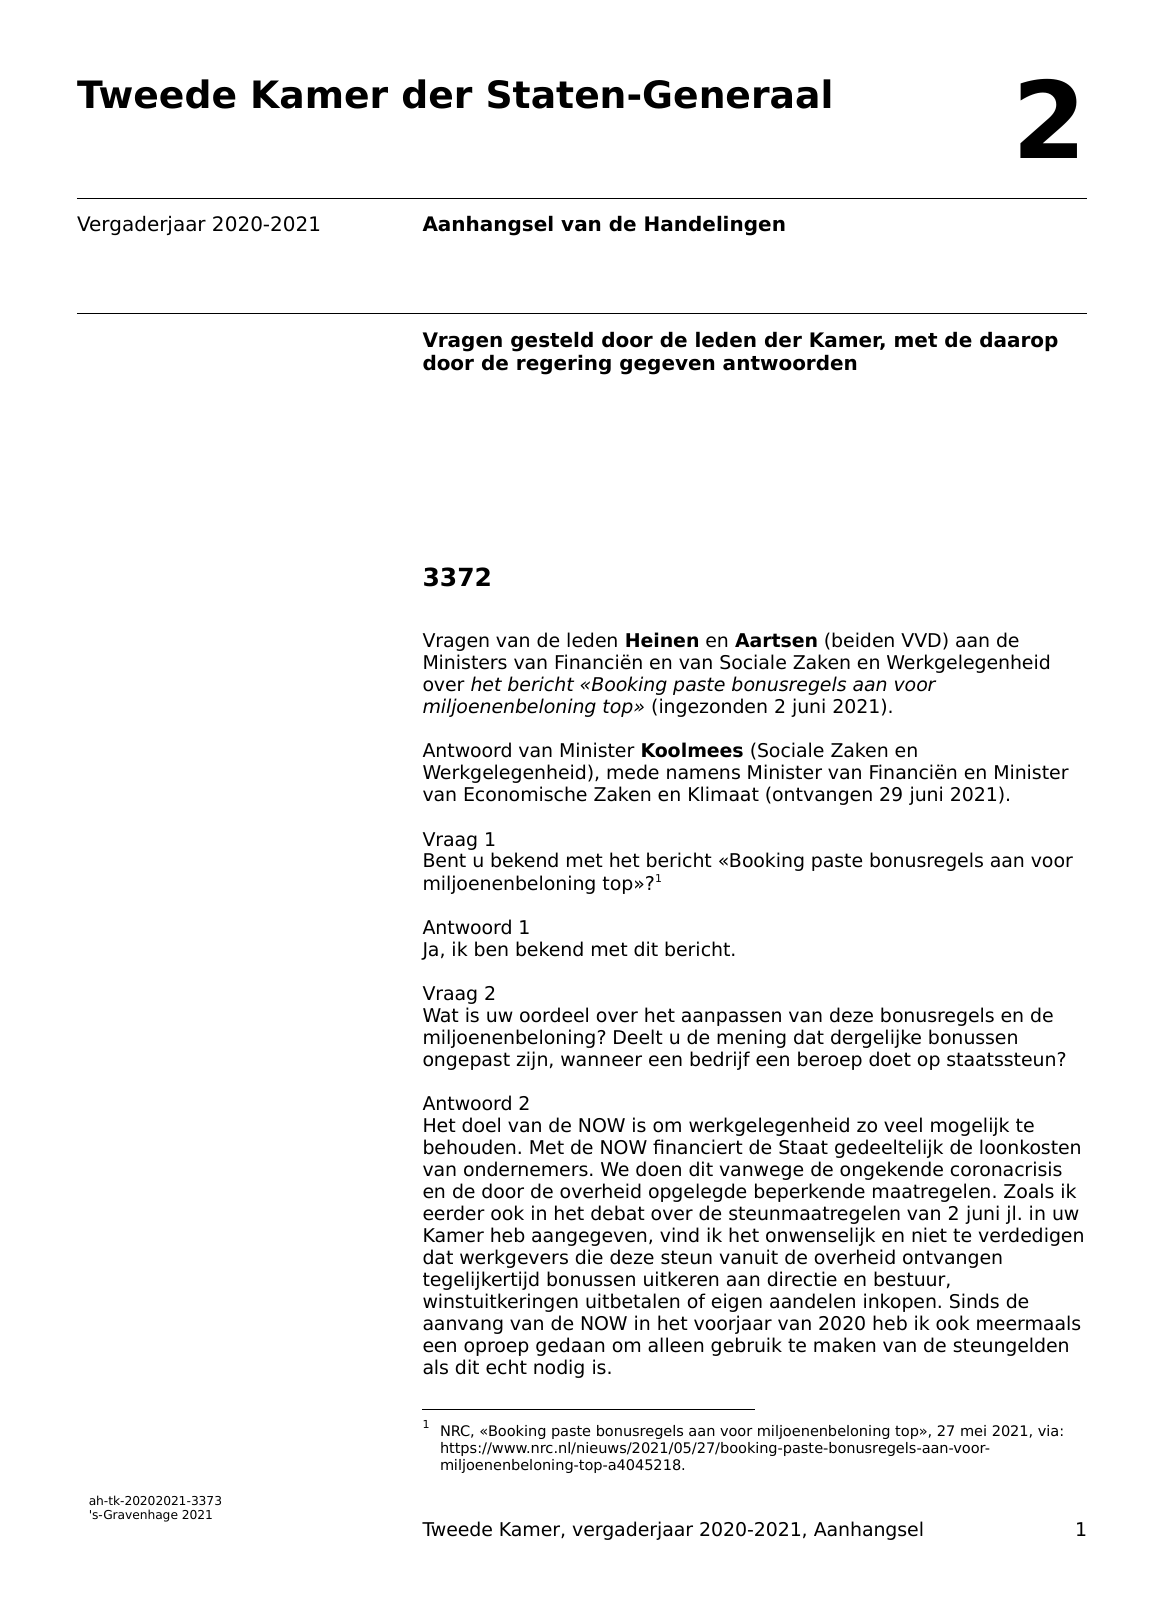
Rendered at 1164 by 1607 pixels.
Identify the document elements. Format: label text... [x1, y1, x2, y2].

text Bent u bekend met het bericht «Booking paste bonusregels aan voor miljoenenbeloning top»? [422, 850, 1087, 894]
text NRC, «Booking paste bonusregels aan voor miljoenenbeloning top», 27 mei 2021, via: https://www.nrc.nl/nieuws/2021/05/27/booking-paste-bonusregels-aan-voor-miljoenenbeloning-top-a4045218. [422, 1418, 1087, 1474]
text Antwoord van Minister Koolmees (Sociale Zaken en Werkgelegenheid), mede namens Minister van Financiën en Minister van Economische Zaken en Klimaat (ontvangen 29 juni 2021). [422, 740, 1087, 806]
text 3372 [422, 563, 1087, 592]
text Wat is uw oordeel over het aanpassen van deze bonusregels en de miljoenenbeloning? Deelt u de mening dat dergelijke bonussen ongepast zijn, wanneer een bedrijf een beroep doet op staatssteun? [422, 1005, 1087, 1071]
text Het doel van de NOW is om werkgelegenheid zo veel mogelijk te behouden. Met de NOW financiert de Staat gedeeltelijk de loonkosten van ondernemers. We doen dit vanwege de ongekende coronacrisis en de door de overheid opgelegde beperkende maatregelen. Zoals ik eerder ook in het debat over de steunmaatregelen van 2 juni jl. in uw Kamer heb aangegeven, vind ik het onwenselijk en niet te verdedigen dat werkgevers die deze steun vanuit de overheid ontvangen tegelijkertijd bonussen uitkeren aan directie en bestuur, winstuitkeringen uitbetalen of eigen aandelen inkopen. Sinds de aanvang van de NOW in het voorjaar van 2020 heb ik ook meermaals een oproep gedaan om alleen gebruik te maken van de steungelden als dit echt nodig is. [422, 1115, 1087, 1378]
text Antwoord 2 [422, 1093, 1087, 1115]
text Antwoord 1 [422, 917, 1087, 938]
text ah-tk-20202021-3373 [88, 1494, 323, 1508]
text Ja, ik ben bekend met dit bericht. [422, 938, 1087, 961]
table_cell [77, 314, 422, 375]
table_cell Vergaderjaar 2020-2021 [77, 199, 422, 313]
text Vraag 2 [422, 983, 1087, 1005]
table_cell Vragen gesteld door de leden der Kamer, met de daarop door de regering gegeven antwoorden [422, 314, 1087, 375]
text Vragen van de leden Heinen en Aartsen (beiden VVD) aan de Ministers van Financiën en van Sociale Zaken en Werkgelegenheid over het bericht «Booking paste bonusregels aan voor miljoenenbeloning top» (ingezonden 2 juni 2021). [422, 630, 1087, 718]
table_cell Aanhangsel van de Handelingen [422, 199, 1087, 313]
text Vraag 1 [422, 828, 1087, 850]
table_header 2 [886, 59, 1087, 198]
text 's-Gravenhage 2021 [88, 1508, 323, 1522]
table_header Tweede Kamer der Staten-Generaal [77, 59, 886, 198]
